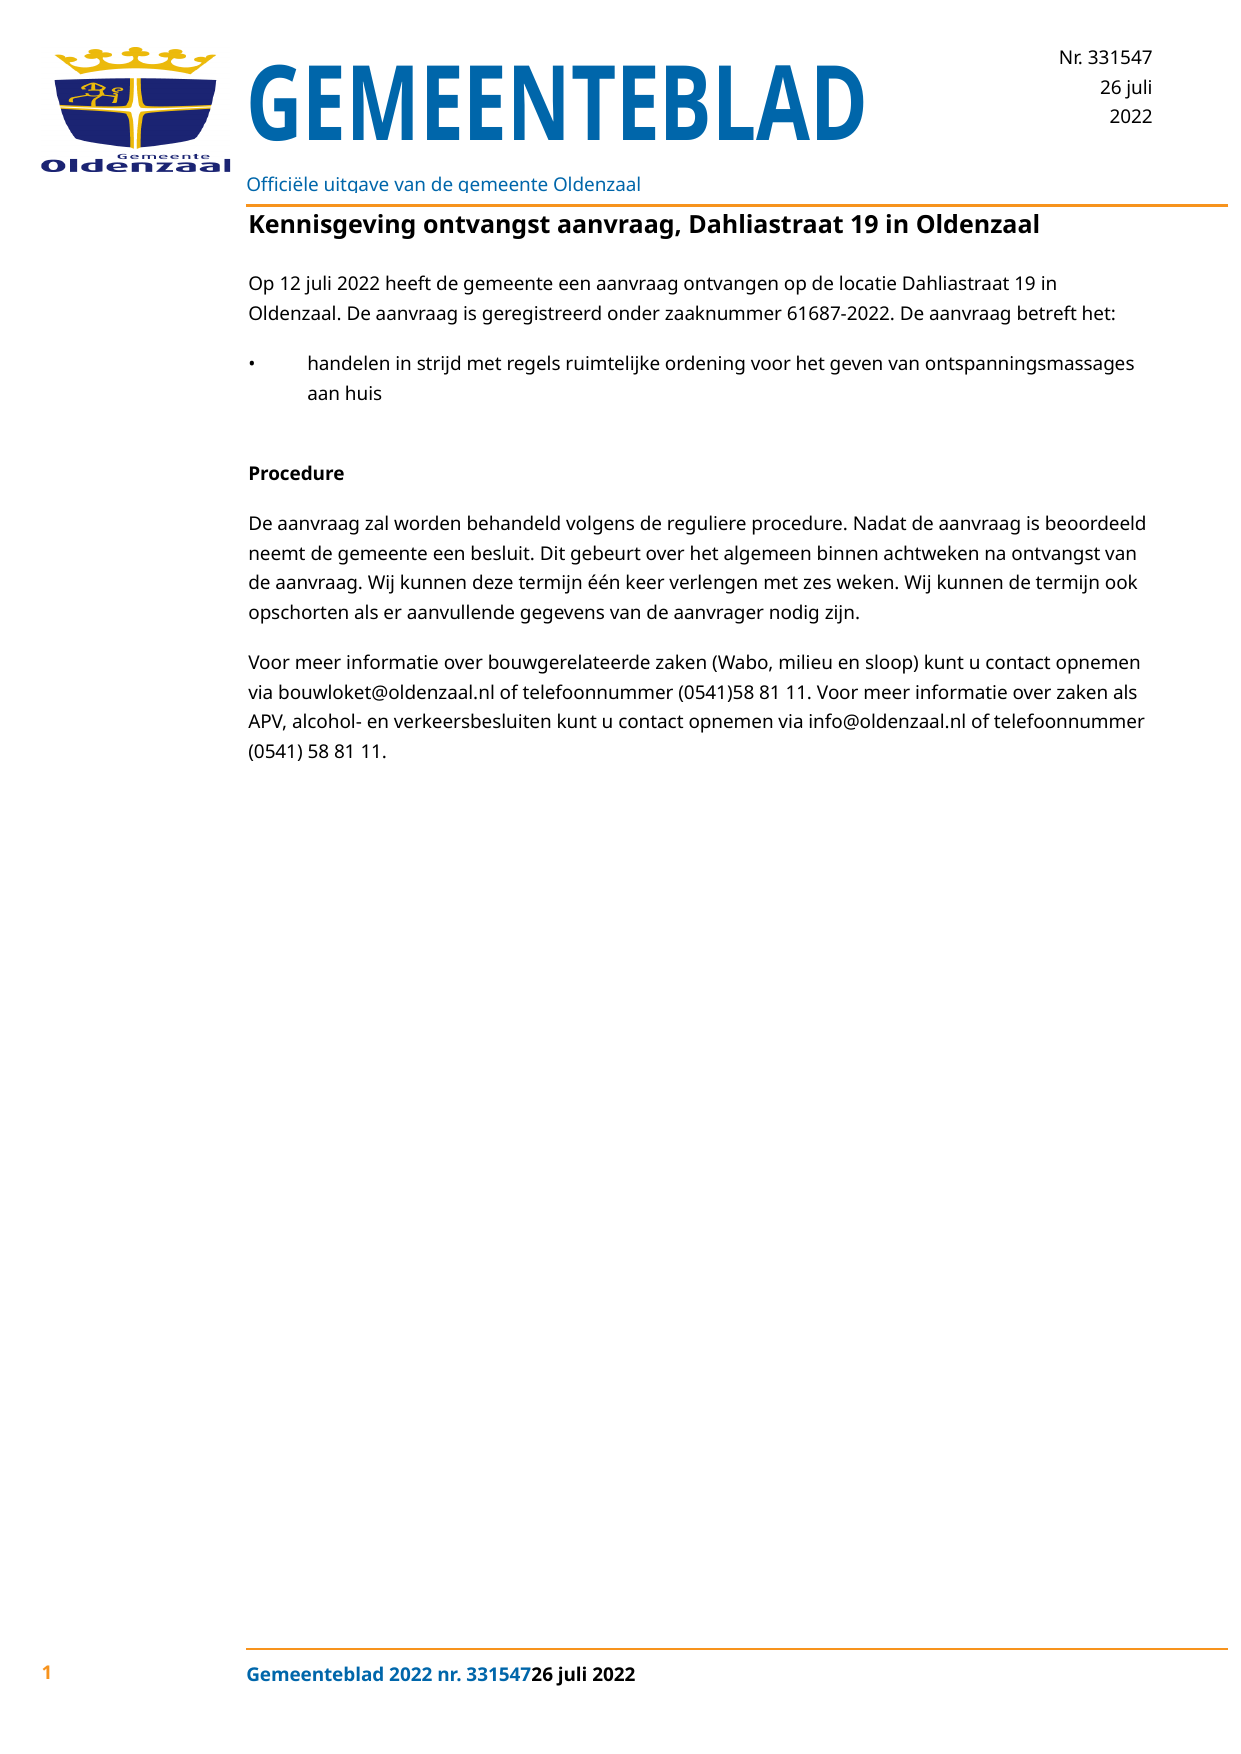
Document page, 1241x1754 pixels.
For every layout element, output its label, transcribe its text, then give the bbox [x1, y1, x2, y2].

picture [41, 47, 231, 172]
text Voor meer informatie over bouwgerelateerde zaken (Wabo, milieu en sloop) kunt u contact opnemen via bouwloket@oldenzaal.nl of telefoonnummer (0541)58 81 11. Voor meer informatie over zaken als APV, alcohol- en verkeersbesluiten kunt u contact opnemen via info@oldenzaal.nl of telefoonnummer (0541) 58 81 11. [248, 649, 1152, 764]
text De aanvraag zal worden behandeld volgens de reguliere procedure. Nadat de aanvraag is beoordeeld neemt de gemeente een besluit. Dit gebeurt over het algemeen binnen achtweken na ontvangst van de aanvraag. Wij kunnen deze termijn één keer verlengen met zes weken. Wij kunnen de termijn ook opschorten als er aanvullende gegevens van de aanvrager nodig zijn. [248, 510, 1152, 625]
list handelen in strijd met regels ruimtelijke ordening voor het geven van ontspanningsmassages aan huis [248, 350, 1152, 406]
text Op 12 juli 2022 heeft de gemeente een aanvraag ontvangen op de locatie Dahliastraat 19 in Oldenzaal. De aanvraag is geregistreerd onder zaaknummer 61687-2022. De aanvraag betreft het: [248, 270, 1152, 326]
text Procedure [248, 460, 1152, 486]
text Kennisgeving ontvangst aanvraag, Dahliastraat 19 in Oldenzaal [248, 207, 1152, 241]
